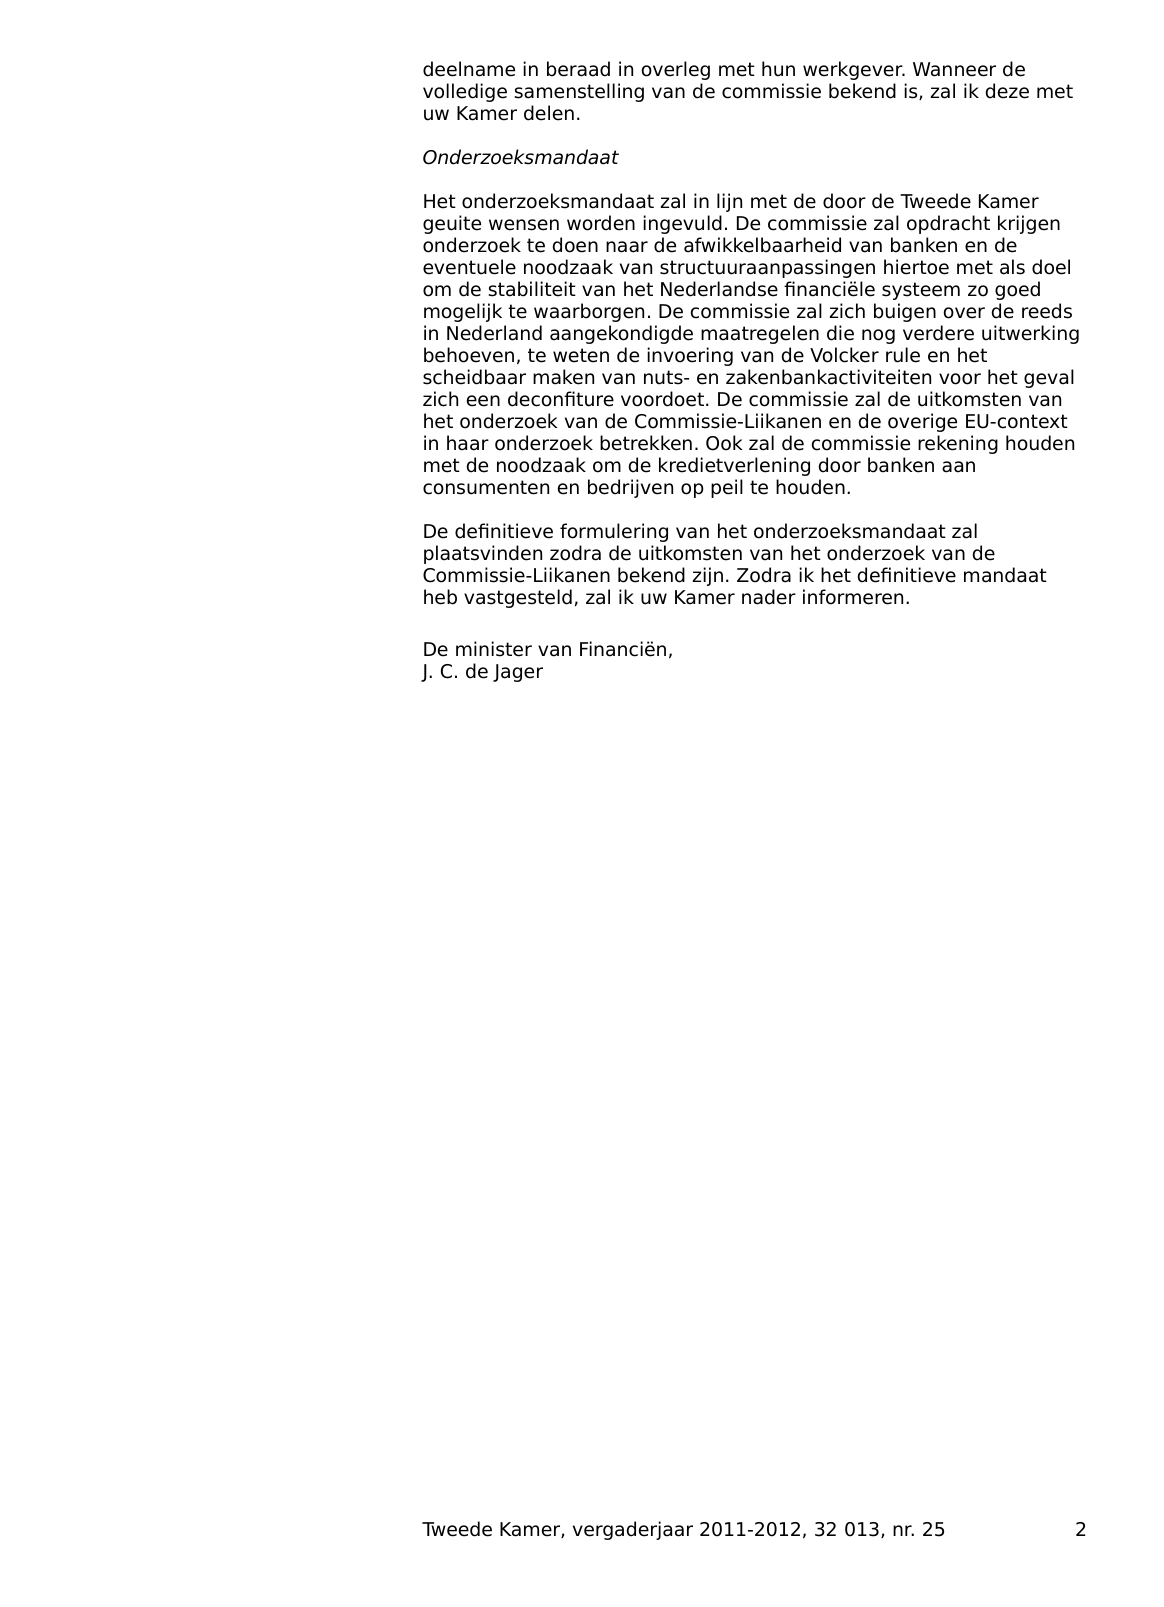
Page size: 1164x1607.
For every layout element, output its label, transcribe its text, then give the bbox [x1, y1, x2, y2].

text deelname in beraad in overleg met hun werkgever. Wanneer de volledige samenstelling van de commissie bekend is, zal ik deze met uw Kamer delen. [422, 59, 1087, 125]
subtitle Onderzoeksmandaat [422, 147, 1087, 169]
text De minister van Financiën, J. C. de Jager [422, 639, 1087, 683]
text De definitieve formulering van het onderzoeksmandaat zal plaatsvinden zodra de uitkomsten van het onderzoek van de Commissie-Liikanen bekend zijn. Zodra ik het definitieve mandaat heb vastgesteld, zal ik uw Kamer nader informeren. [422, 521, 1087, 609]
text Het onderzoeksmandaat zal in lijn met de door de Tweede Kamer geuite wensen worden ingevuld. De commissie zal opdracht krijgen onderzoek te doen naar de afwikkelbaarheid van banken en de eventuele noodzaak van structuuraanpassingen hiertoe met als doel om de stabiliteit van het Nederlandse financiële systeem zo goed mogelijk te waarborgen. De commissie zal zich buigen over de reeds in Nederland aangekondigde maatregelen die nog verdere uitwerking behoeven, te weten de invoering van de Volcker rule en het scheidbaar maken van nuts- en zakenbankactiviteiten voor het geval zich een deconfiture voordoet. De commissie zal de uitkomsten van het onderzoek van de Commissie-Liikanen en de overige EU-context in haar onderzoek betrekken. Ook zal de commissie rekening houden met de noodzaak om de kredietverlening door banken aan consumenten en bedrijven op peil te houden. [422, 191, 1087, 499]
